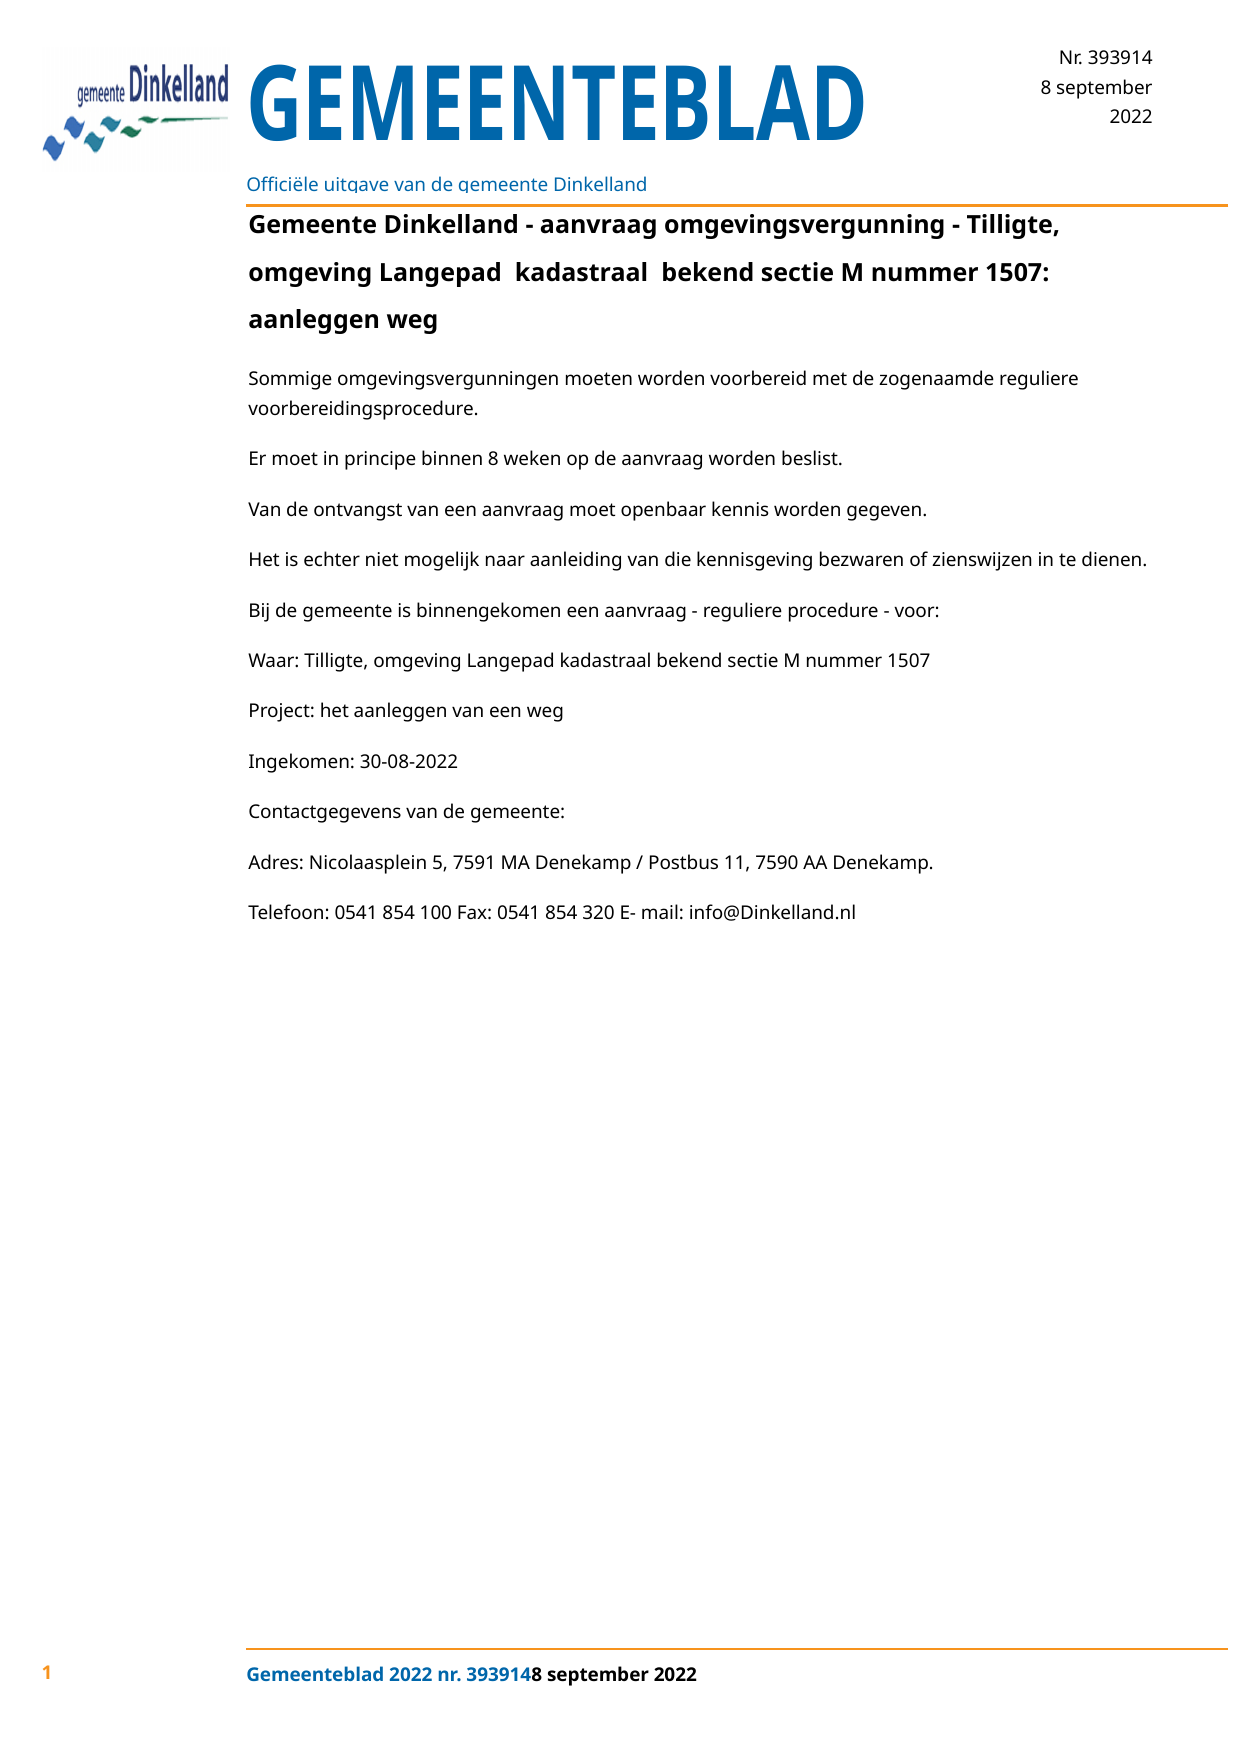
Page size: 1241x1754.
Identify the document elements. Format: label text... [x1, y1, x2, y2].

text Sommige omgevingsvergunningen moeten worden voorbereid met de zogenaamde reguliere voorbereidingsprocedure. [248, 366, 1152, 421]
text Waar: Tilligte, omgeving Langepad kadastraal bekend sectie M nummer 1507 [248, 647, 1152, 673]
text Ingekomen: 30-08-2022 [248, 748, 1152, 774]
text Gemeente Dinkelland - aanvraag omgevingsvergunning - Tilligte, omgeving Langepad kadastraal bekend sectie M nummer 1507: aanleggen weg [248, 207, 1152, 336]
text Contactgegevens van de gemeente: [248, 798, 1152, 824]
text Het is echter niet mogelijk naar aanleiding van die kennisgeving bezwaren of zienswijzen in te dienen. [248, 546, 1152, 572]
text Bij de gemeente is binnengekomen een aanvraag - reguliere procedure - voor: [248, 597, 1152, 622]
text Telefoon: 0541 854 100 Fax: 0541 854 320 E- mail: info@Dinkelland.nl [248, 899, 1152, 925]
text Adres: Nicolaasplein 5, 7591 MA Denekamp / Postbus 11, 7590 AA Denekamp. [248, 849, 1152, 874]
picture [41, 47, 231, 172]
text Er moet in principe binnen 8 weken op de aanvraag worden beslist. [248, 446, 1152, 471]
text Van de ontvangst van een aanvraag moet openbaar kennis worden gegeven. [248, 496, 1152, 522]
text Project: het aanleggen van een weg [248, 698, 1152, 723]
